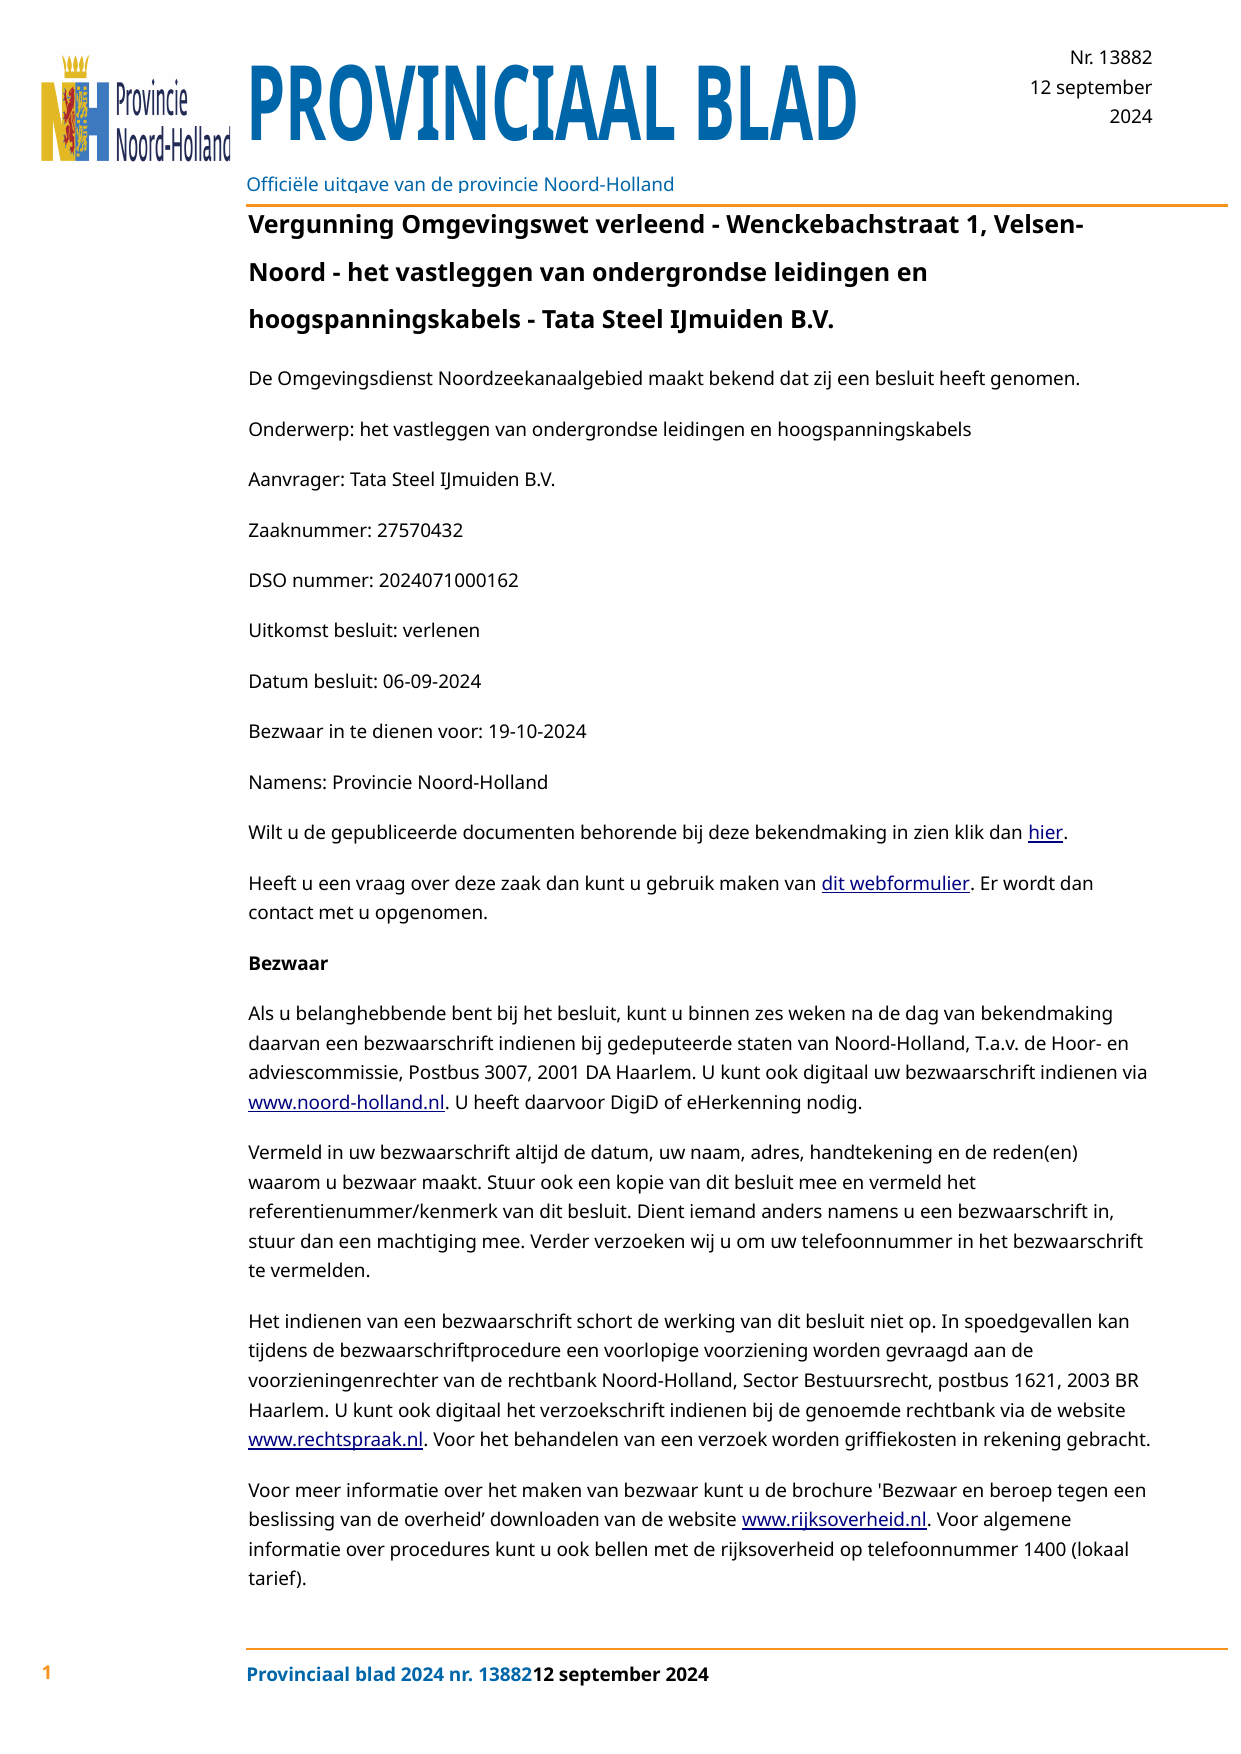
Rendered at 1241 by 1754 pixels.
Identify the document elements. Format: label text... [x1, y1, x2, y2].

text Voor meer informatie over het maken van bezwaar kunt u de brochure 'Bezwaar en beroep tegen een beslissing van de overheid’ downloaden van de website www.rijksoverheid.nl. Voor algemene informatie over procedures kunt u ook bellen met de rijksoverheid op telefoonnummer 1400 (lokaal tarief). [248, 1477, 1152, 1591]
text DSO nummer: 2024071000162 [248, 567, 1152, 593]
picture [41, 47, 231, 172]
text Wilt u de gepubliceerde documenten behorende bij deze bekendmaking in zien klik dan hier. [248, 819, 1152, 845]
text Onderwerp: het vastleggen van ondergrondse leidingen en hoogspanningskabels [248, 416, 1152, 442]
text Bezwaar [248, 950, 1152, 975]
text Bezwaar in te dienen voor: 19-10-2024 [248, 718, 1152, 744]
text Namens: Provincie Noord-Holland [248, 769, 1152, 794]
text Uitkomst besluit: verlenen [248, 618, 1152, 643]
text Zaaknummer: 27570432 [248, 517, 1152, 542]
text Vermeld in uw bezwaarschrift altijd de datum, uw naam, adres, handtekening en de reden(en) waarom u bezwaar maakt. Stuur ook een kopie van dit besluit mee en vermeld het referentienummer/kenmerk van dit besluit. Dient iemand anders namens u een bezwaarschrift in, stuur dan een machtiging mee. Verder verzoeken wij u om uw telefoonnummer in het bezwaarschrift te vermelden. [248, 1139, 1152, 1283]
text Datum besluit: 06-09-2024 [248, 668, 1152, 694]
text Aanvrager: Tata Steel IJmuiden B.V. [248, 466, 1152, 492]
text Vergunning Omgevingswet verleend - Wenckebachstraat 1, Velsen-Noord - het vastleggen van ondergrondse leidingen en hoogspanningskabels - Tata Steel IJmuiden B.V. [248, 207, 1152, 336]
text Het indienen van een bezwaarschrift schort de werking van dit besluit niet op. In spoedgevallen kan tijdens de bezwaarschriftprocedure een voorlopige voorziening worden gevraagd aan de voorzieningenrechter van de rechtbank Noord-Holland, Sector Bestuursrecht, postbus 1621, 2003 BR Haarlem. U kunt ook digitaal het verzoekschrift indienen bij de genoemde rechtbank via de website www.rechtspraak.nl. Voor het behandelen van een verzoek worden griffiekosten in rekening gebracht. [248, 1308, 1152, 1452]
text De Omgevingsdienst Noordzeekanaalgebied maakt bekend dat zij een besluit heeft genomen. [248, 366, 1152, 391]
text Als u belanghebbende bent bij het besluit, kunt u binnen zes weken na de dag van bekendmaking daarvan een bezwaarschrift indienen bij gedeputeerde staten van Noord-Holland, T.a.v. de Hoor- en adviescommissie, Postbus 3007, 2001 DA Haarlem. U kunt ook digitaal uw bezwaarschrift indienen via www.noord-holland.nl. U heeft daarvoor DigiD of eHerkenning nodig. [248, 1000, 1152, 1114]
text Heeft u een vraag over deze zaak dan kunt u gebruik maken van dit webformulier. Er wordt dan contact met u opgenomen. [248, 870, 1152, 925]
